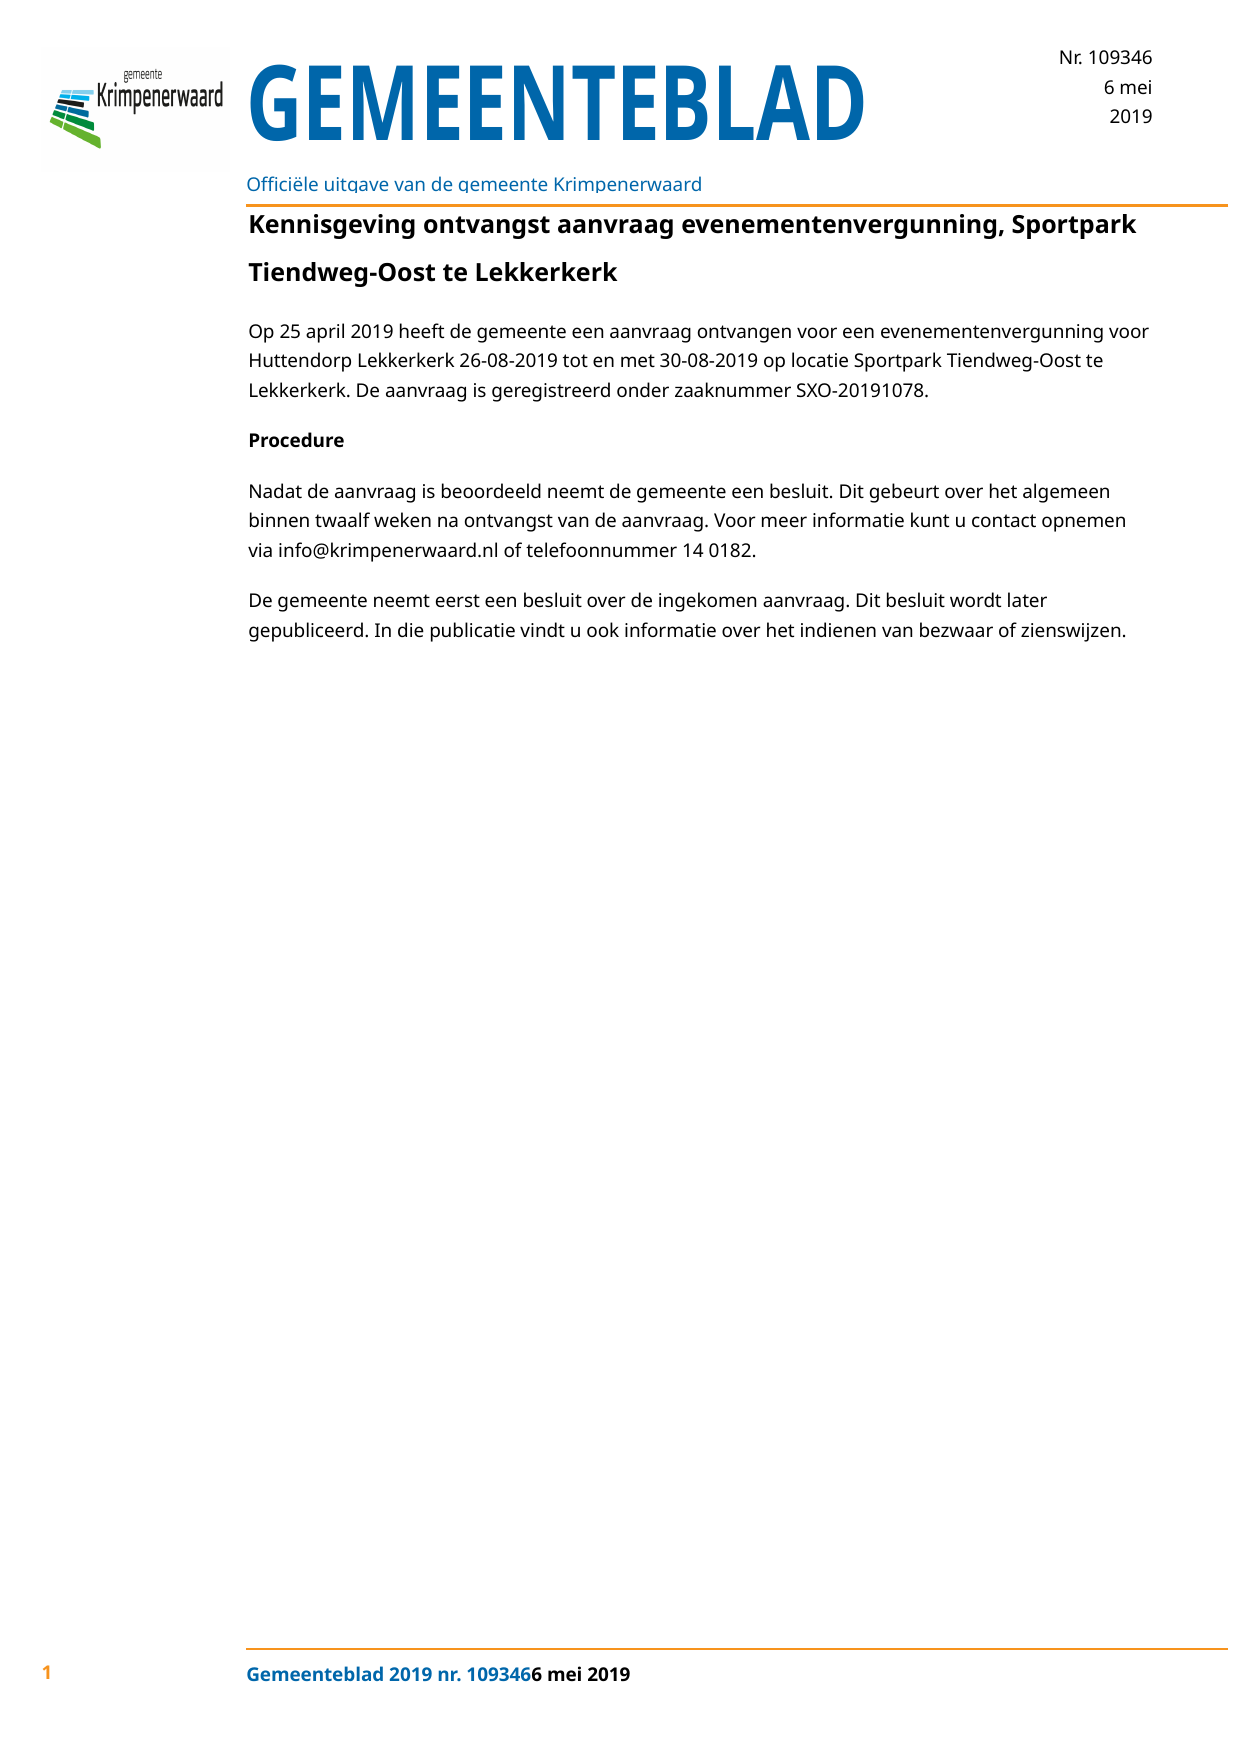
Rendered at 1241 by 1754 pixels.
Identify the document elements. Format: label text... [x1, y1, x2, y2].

text Procedure [248, 427, 1152, 453]
text Kennisgeving ontvangst aanvraag evenementenvergunning, Sportpark Tiendweg-Oost te Lekkerkerk [248, 207, 1152, 288]
text Op 25 april 2019 heeft de gemeente een aanvraag ontvangen voor een evenementenvergunning voor Huttendorp Lekkerkerk 26-08-2019 tot en met 30-08-2019 op locatie Sportpark Tiendweg-Oost te Lekkerkerk. De aanvraag is geregistreerd onder zaaknummer SXO-20191078. [248, 318, 1152, 403]
text Nadat de aanvraag is beoordeeld neemt de gemeente een besluit. Dit gebeurt over het algemeen binnen twaalf weken na ontvangst van de aanvraag. Voor meer informatie kunt u contact opnemen via info@krimpenerwaard.nl of telefoonnummer 14 0182. [248, 478, 1152, 563]
text De gemeente neemt eerst een besluit over de ingekomen aanvraag. Dit besluit wordt later gepubliceerd. In die publicatie vindt u ook informatie over het indienen van bezwaar of zienswijzen. [248, 587, 1152, 643]
picture [41, 47, 231, 172]
